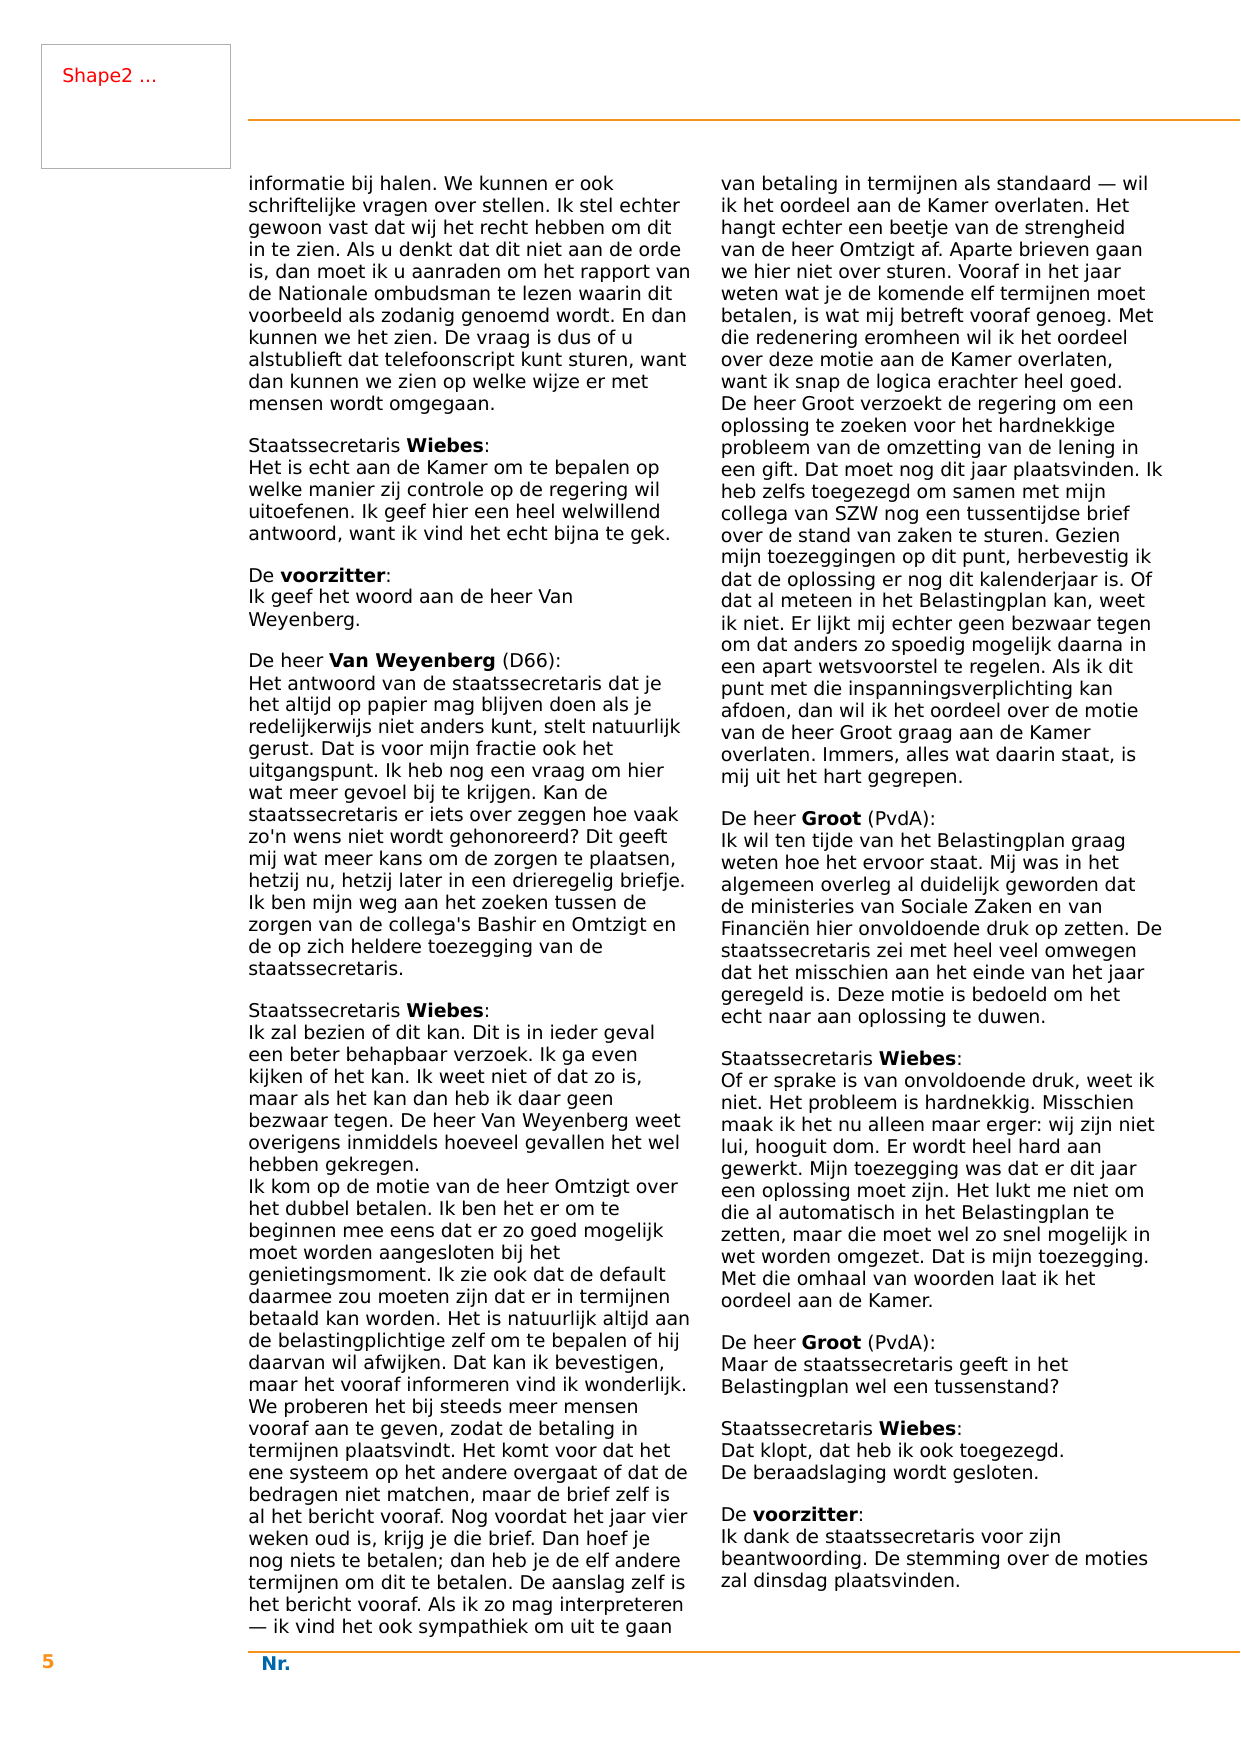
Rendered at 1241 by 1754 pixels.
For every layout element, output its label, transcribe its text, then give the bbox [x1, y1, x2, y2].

text Het antwoord van de staatssecretaris dat je het altijd op papier mag blijven doen als je redelijkerwijs niet anders kunt, stelt natuurlijk gerust. Dat is voor mijn fractie ook het uitgangspunt. Ik heb nog een vraag om hier wat meer gevoel bij te krijgen. Kan de staatssecretaris er iets over zeggen hoe vaak zo'n wens niet wordt gehonoreerd? Dit geeft mij wat meer kans om de zorgen te plaatsen, hetzij nu, hetzij later in een drieregelig briefje. Ik ben mijn weg aan het zoeken tussen de zorgen van de collega's Bashir en Omtzigt en de op zich heldere toezegging van de staatssecretaris. [248, 672, 691, 980]
text De heer Groot (PvdA): [721, 1332, 1163, 1354]
text De beraadslaging wordt gesloten. [721, 1462, 1163, 1484]
text Staatssecretaris Wiebes: [721, 1048, 1163, 1070]
text Het is echt aan de Kamer om te bepalen op welke manier zij controle op de regering wil uitoefenen. Ik geef hier een heel welwillend antwoord, want ik vind het echt bijna te gek. [248, 457, 691, 544]
text Ik zal bezien of dit kan. Dit is in ieder geval een beter behapbaar verzoek. Ik ga even kijken of het kan. Ik weet niet of dat zo is, maar als het kan dan heb ik daar geen bezwaar tegen. De heer Van Weyenberg weet overigens inmiddels hoeveel gevallen het wel hebben gekregen. [248, 1022, 691, 1176]
text Dat klopt, dat heb ik ook toegezegd. [721, 1440, 1163, 1462]
text De heer Groot verzoekt de regering om een oplossing te zoeken voor het hardnekkige probleem van de omzetting van de lening in een gift. Dat moet nog dit jaar plaatsvinden. Ik heb zelfs toegezegd om samen met mijn collega van SZW nog een tussentijdse brief over de stand van zaken te sturen. Gezien mijn toezeggingen op dit punt, herbevestig ik dat de oplossing er nog dit kalenderjaar is. Of dat al meteen in het Belastingplan kan, weet ik niet. Er lijkt mij echter geen bezwaar tegen om dat anders zo spoedig mogelijk daarna in een apart wetsvoorstel te regelen. Als ik dit punt met die inspanningsverplichting kan afdoen, dan wil ik het oordeel over de motie van de heer Groot graag aan de Kamer overlaten. Immers, alles wat daarin staat, is mij uit het hart gegrepen. [721, 393, 1163, 788]
text informatie bij halen. We kunnen er ook schriftelijke vragen over stellen. Ik stel echter gewoon vast dat wij het recht hebben om dit in te zien. Als u denkt dat dit niet aan de orde is, dan moet ik u aanraden om het rapport van de Nationale ombudsman te lezen waarin dit voorbeeld als zodanig genoemd wordt. En dan kunnen we het zien. De vraag is dus of u alstublieft dat telefoonscript kunt sturen, want dan kunnen we zien op welke wijze er met mensen wordt omgegaan. [248, 173, 691, 414]
text De voorzitter: [248, 564, 691, 586]
text Staatssecretaris Wiebes: [248, 1000, 691, 1022]
text Of er sprake is van onvoldoende druk, weet ik niet. Het probleem is hardnekkig. Misschien maak ik het nu alleen maar erger: wij zijn niet lui, hooguit dom. Er wordt heel hard aan gewerkt. Mijn toezegging was dat er dit jaar een oplossing moet zijn. Het lukt me niet om die al automatisch in het Belastingplan te zetten, maar die moet wel zo snel mogelijk in wet worden omgezet. Dat is mijn toezegging. Met die omhaal van woorden laat ik het oordeel aan de Kamer. [721, 1070, 1163, 1312]
text Ik wil ten tijde van het Belastingplan graag weten hoe het ervoor staat. Mij was in het algemeen overleg al duidelijk geworden dat de ministeries van Sociale Zaken en van Financiën hier onvoldoende druk op zetten. De staatssecretaris zei met heel veel omwegen dat het misschien aan het einde van het jaar geregeld is. Deze motie is bedoeld om het echt naar aan oplossing te duwen. [721, 830, 1163, 1028]
text Maar de staatssecretaris geeft in het Belastingplan wel een tussenstand? [721, 1354, 1163, 1398]
text Ik dank de staatssecretaris voor zijn beantwoording. De stemming over de moties zal dinsdag plaatsvinden. [721, 1526, 1163, 1592]
text De voorzitter: [721, 1504, 1163, 1526]
text De heer Groot (PvdA): [721, 808, 1163, 830]
text Ik kom op de motie van de heer Omtzigt over het dubbel betalen. Ik ben het er om te beginnen mee eens dat er zo goed mogelijk moet worden aangesloten bij het genietingsmoment. Ik zie ook dat de default daarmee zou moeten zijn dat er in termijnen betaald kan worden. Het is natuurlijk altijd aan de belastingplichtige zelf om te bepalen of hij daarvan wil afwijken. Dat kan ik bevestigen, maar het vooraf informeren vind ik wonderlijk. We proberen het bij steeds meer mensen vooraf aan te geven, zodat de betaling in termijnen plaatsvindt. Het komt voor dat het ene systeem op het andere overgaat of dat de bedragen niet matchen, maar de brief zelf is al het bericht vooraf. Nog voordat het jaar vier weken oud is, krijg je die brief. Dan hoef je nog niets te betalen; dan heb je de elf andere termijnen om dit te betalen. De aanslag zelf is het bericht vooraf. Als ik zo mag interpreteren — ik vind het ook sympathiek om uit te gaan [248, 1176, 691, 1637]
text Ik geef het woord aan de heer Van Weyenberg. [248, 586, 691, 630]
text Staatssecretaris Wiebes: [248, 434, 691, 457]
text Staatssecretaris Wiebes: [721, 1418, 1163, 1440]
text van betaling in termijnen als standaard — wil ik het oordeel aan de Kamer overlaten. Het hangt echter een beetje van de strengheid van de heer Omtzigt af. Aparte brieven gaan we hier niet over sturen. Vooraf in het jaar weten wat je de komende elf termijnen moet betalen, is wat mij betreft vooraf genoeg. Met die redenering eromheen wil ik het oordeel over deze motie aan de Kamer overlaten, want ik snap de logica erachter heel goed. [721, 173, 1163, 393]
text De heer Van Weyenberg (D66): [248, 650, 691, 672]
